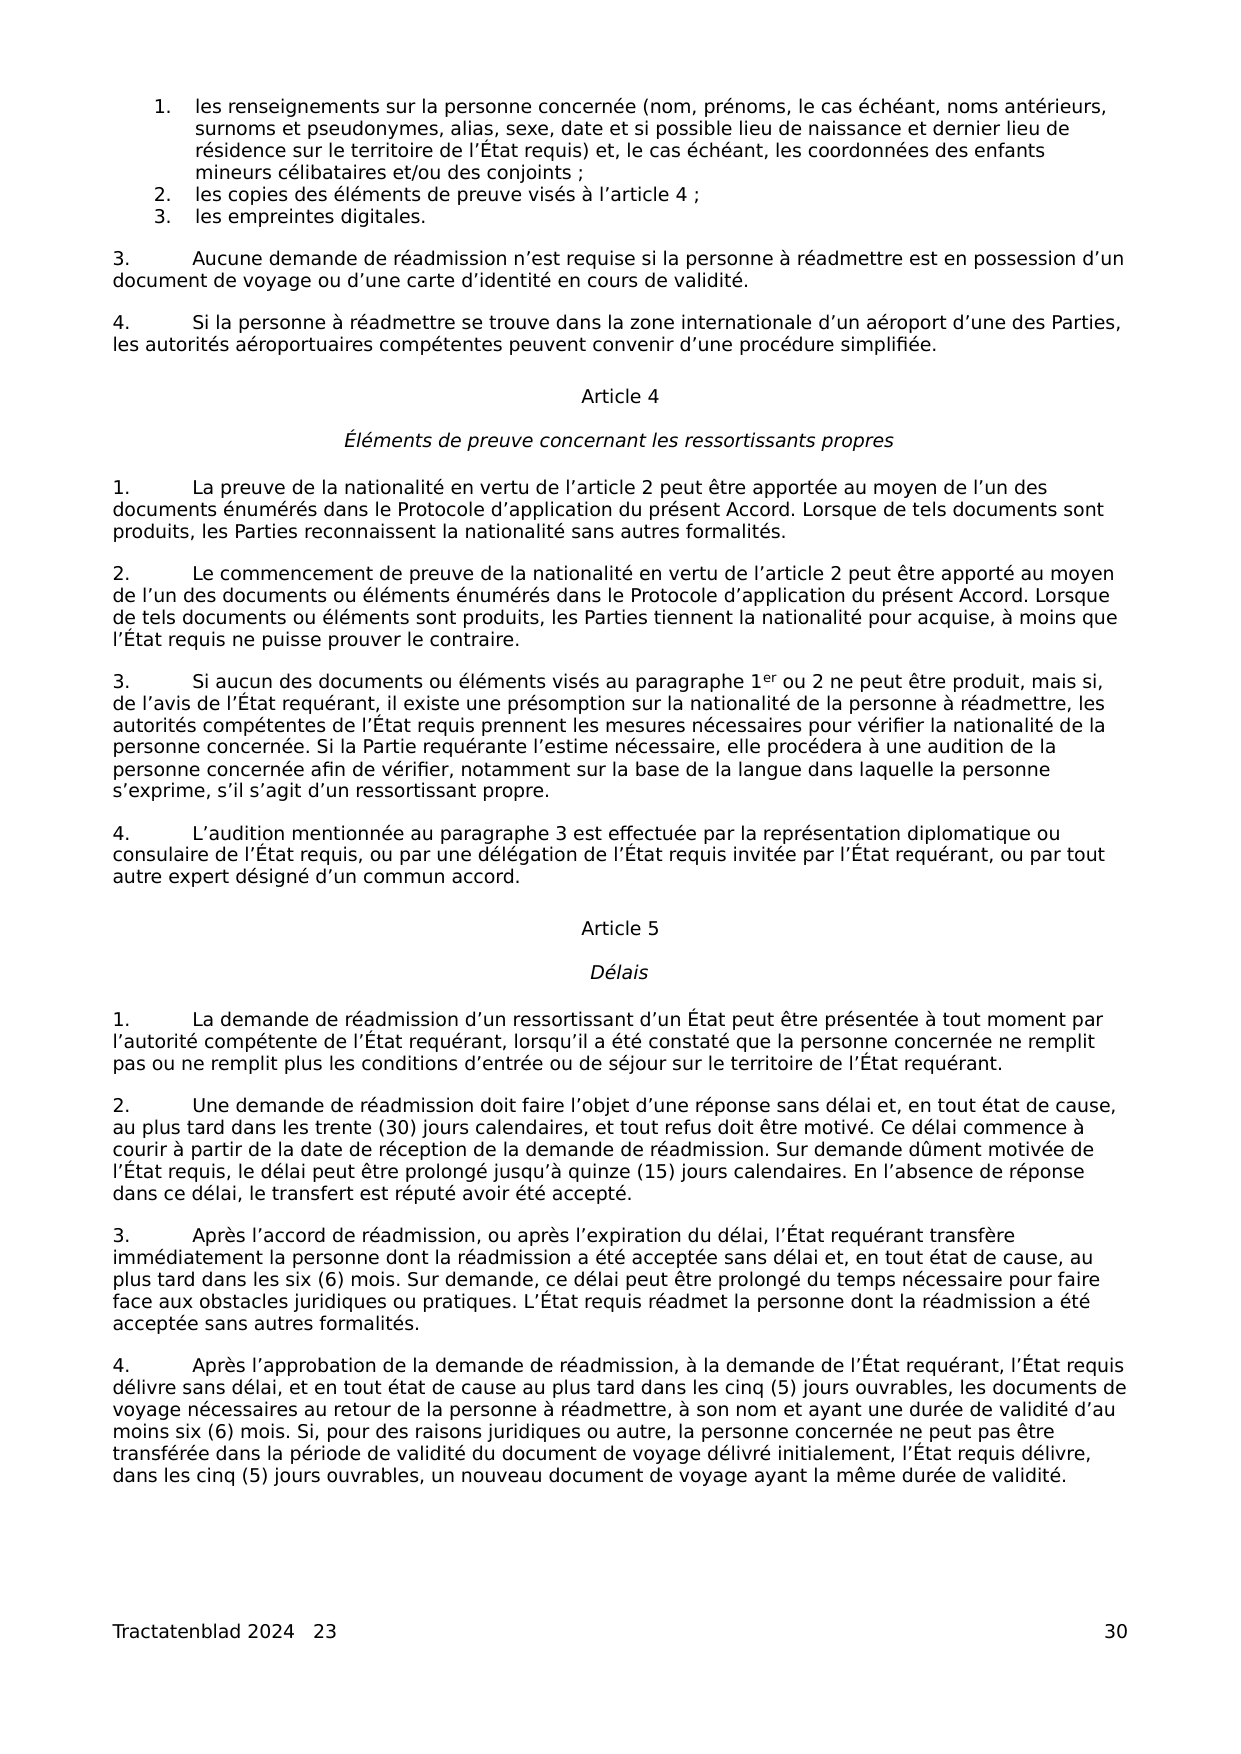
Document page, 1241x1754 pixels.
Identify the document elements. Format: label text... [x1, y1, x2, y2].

text 1. La demande de réadmission d’un ressortissant d’un État peut être présentée à tout moment par l’autorité compétente de l’État requérant, lorsqu’il a été constaté que la personne concernée ne remplit pas ou ne remplit plus les conditions d’entrée ou de séjour sur le territoire de l’État requérant. [112, 1009, 1128, 1075]
text 2. Le commencement de preuve de la nationalité en vertu de l’article 2 peut être apporté au moyen de l’un des documents ou éléments énumérés dans le Protocole d’application du présent Accord. Lorsque de tels documents ou éléments sont produits, les Parties tiennent la nationalité pour acquise, à moins que l’État requis ne puisse prouver le contraire. [112, 563, 1128, 651]
text 4. Après l’approbation de la demande de réadmission, à la demande de l’État requérant, l’État requis délivre sans délai, et en tout état de cause au plus tard dans les cinq (5) jours ouvrables, les documents de voyage nécessaires au retour de la personne à réadmettre, à son nom et ayant une durée de validité d’au moins six (6) mois. Si, pour des raisons juridiques ou autre, la personne concernée ne peut pas être transférée dans la période de validité du document de voyage délivré initialement, l’État requis délivre, dans les cinq (5) jours ouvrables, un nouveau document de voyage ayant la même durée de validité. [112, 1355, 1128, 1487]
text 3. Aucune demande de réadmission n’est requise si la personne à réadmettre est en possession d’un document de voyage ou d’une carte d’identité en cours de validité. [112, 248, 1128, 292]
text 1. les renseignements sur la personne concernée (nom, prénoms, le cas échéant, noms antérieurs, surnoms et pseudonymes, alias, sexe, date et si possible lieu de naissance et dernier lieu de résidence sur le territoire de l’État requis) et, le cas échéant, les coordonnées des enfants mineurs célibataires et/ou des conjoints ; [153, 96, 1128, 184]
subtitle Article 4 Éléments de preuve concernant les ressortissants propres [112, 386, 1128, 452]
text 2. Une demande de réadmission doit faire l’objet d’une réponse sans délai et, en tout état de cause, au plus tard dans les trente (30) jours calendaires, et tout refus doit être motivé. Ce délai commence à courir à partir de la date de réception de la demande de réadmission. Sur demande dûment motivée de l’État requis, le délai peut être prolongé jusqu’à quinze (15) jours calendaires. En l’absence de réponse dans ce délai, le transfert est réputé avoir été accepté. [112, 1095, 1128, 1205]
text 4. Si la personne à réadmettre se trouve dans la zone internationale d’un aéroport d’une des Parties, les autorités aéroportuaires compétentes peuvent convenir d’une procédure simplifiée. [112, 312, 1128, 356]
text 4. L’audition mentionnée au paragraphe 3 est effectuée par la représentation diplomatique ou consulaire de l’État requis, ou par une délégation de l’État requis invitée par l’État requérant, ou par tout autre expert désigné d’un commun accord. [112, 822, 1128, 888]
text 2. les copies des éléments de preuve visés à l’article 4 ; [153, 184, 1128, 206]
text 3. Si aucun des documents ou éléments visés au paragraphe 1er ou 2 ne peut être produit, mais si, de l’avis de l’État requérant, il existe une présomption sur la nationalité de la personne à réadmettre, les autorités compétentes de l’État requis prennent les mesures nécessaires pour vérifier la nationalité de la personne concernée. Si la Partie requérante l’estime nécessaire, elle procédera à une audition de la personne concernée afin de vérifier, notamment sur la base de la langue dans laquelle la personne s’exprime, s’il s’agit d’un ressortissant propre. [112, 671, 1128, 802]
text 1. La preuve de la nationalité en vertu de l’article 2 peut être apportée au moyen de l’un des documents énumérés dans le Protocole d’application du présent Accord. Lorsque de tels documents sont produits, les Parties reconnaissent la nationalité sans autres formalités. [112, 477, 1128, 543]
text 3. les empreintes digitales. [153, 206, 1128, 228]
text 3. Après l’accord de réadmission, ou après l’expiration du délai, l’État requérant transfère immédiatement la personne dont la réadmission a été acceptée sans délai et, en tout état de cause, au plus tard dans les six (6) mois. Sur demande, ce délai peut être prolongé du temps nécessaire pour faire face aux obstacles juridiques ou pratiques. L’État requis réadmet la personne dont la réadmission a été acceptée sans autres formalités. [112, 1225, 1128, 1335]
subtitle Article 5 Délais [112, 918, 1128, 984]
